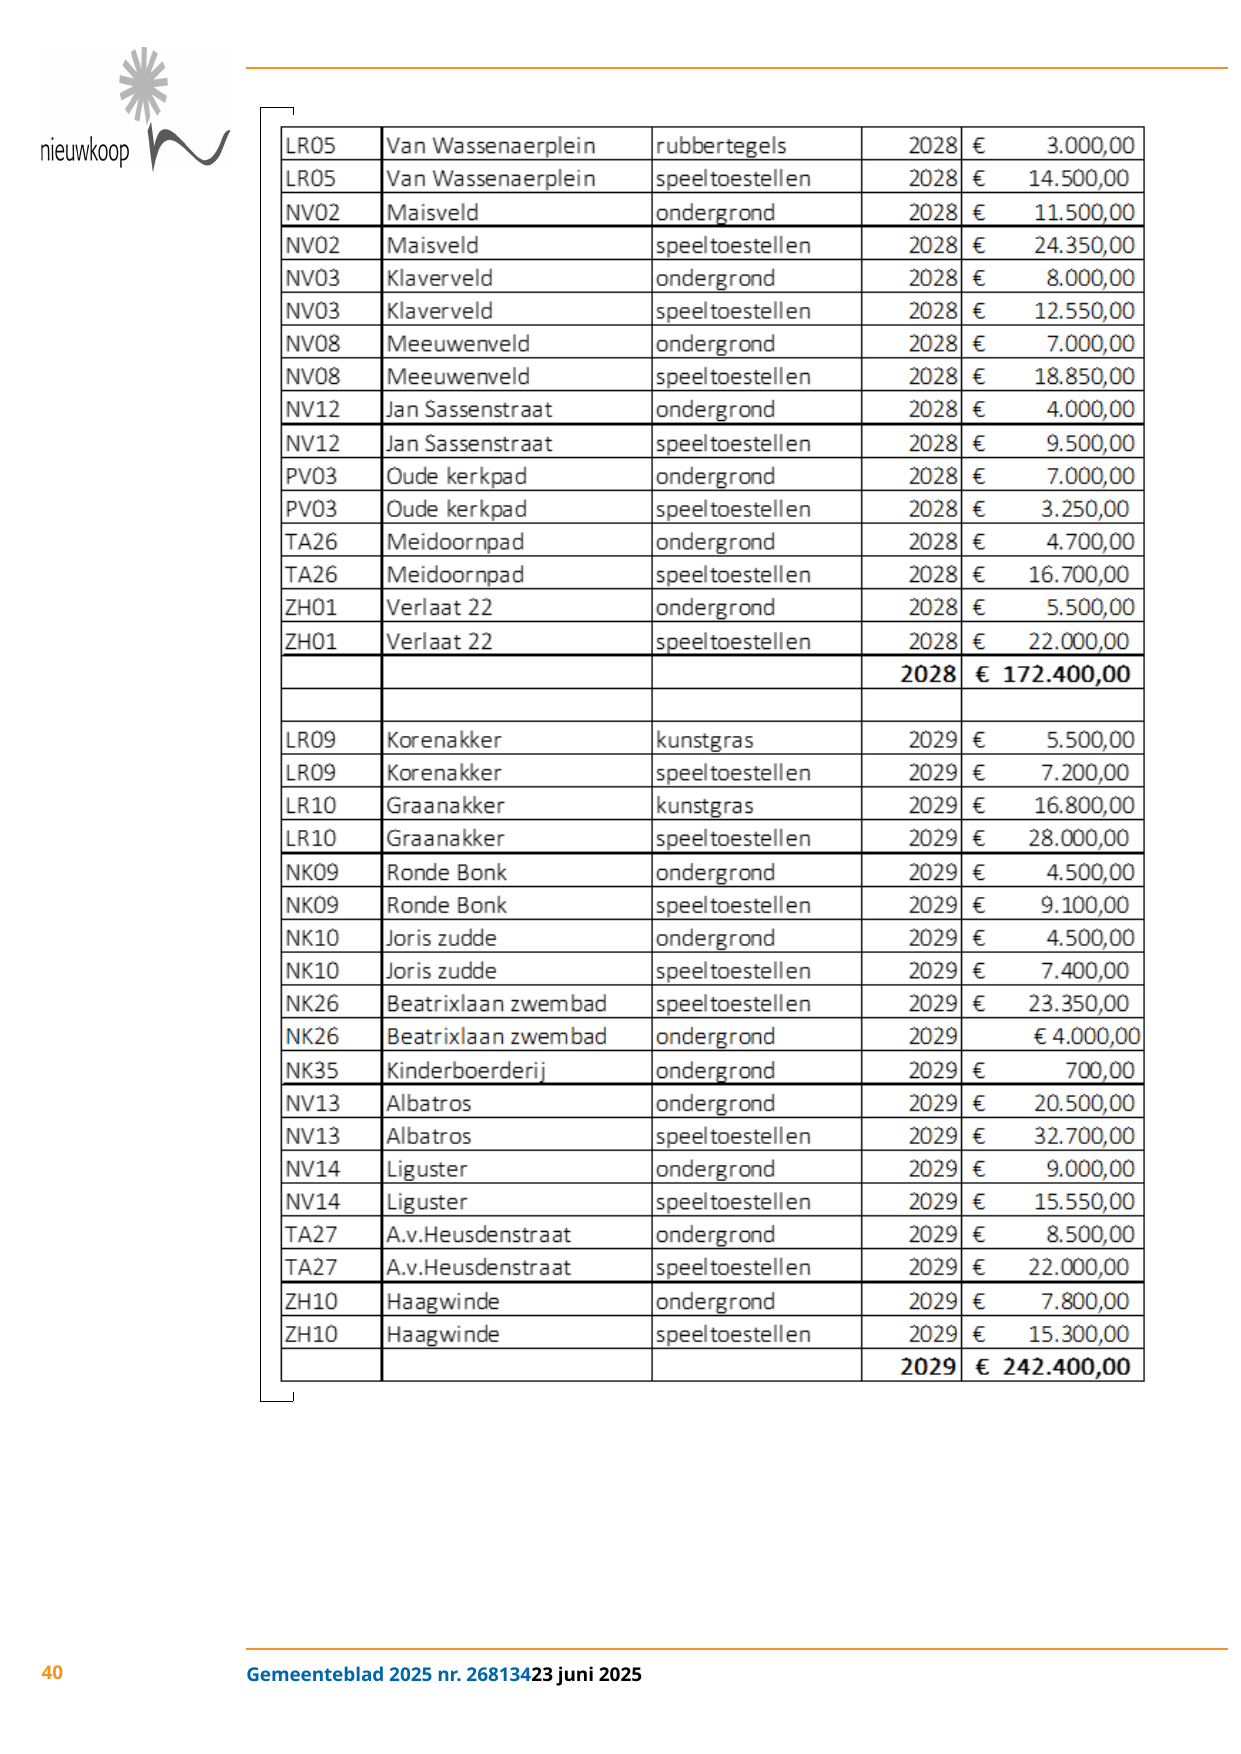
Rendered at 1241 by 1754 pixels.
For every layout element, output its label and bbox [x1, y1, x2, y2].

picture [41, 47, 231, 172]
picture [268, 115, 1155, 1392]
